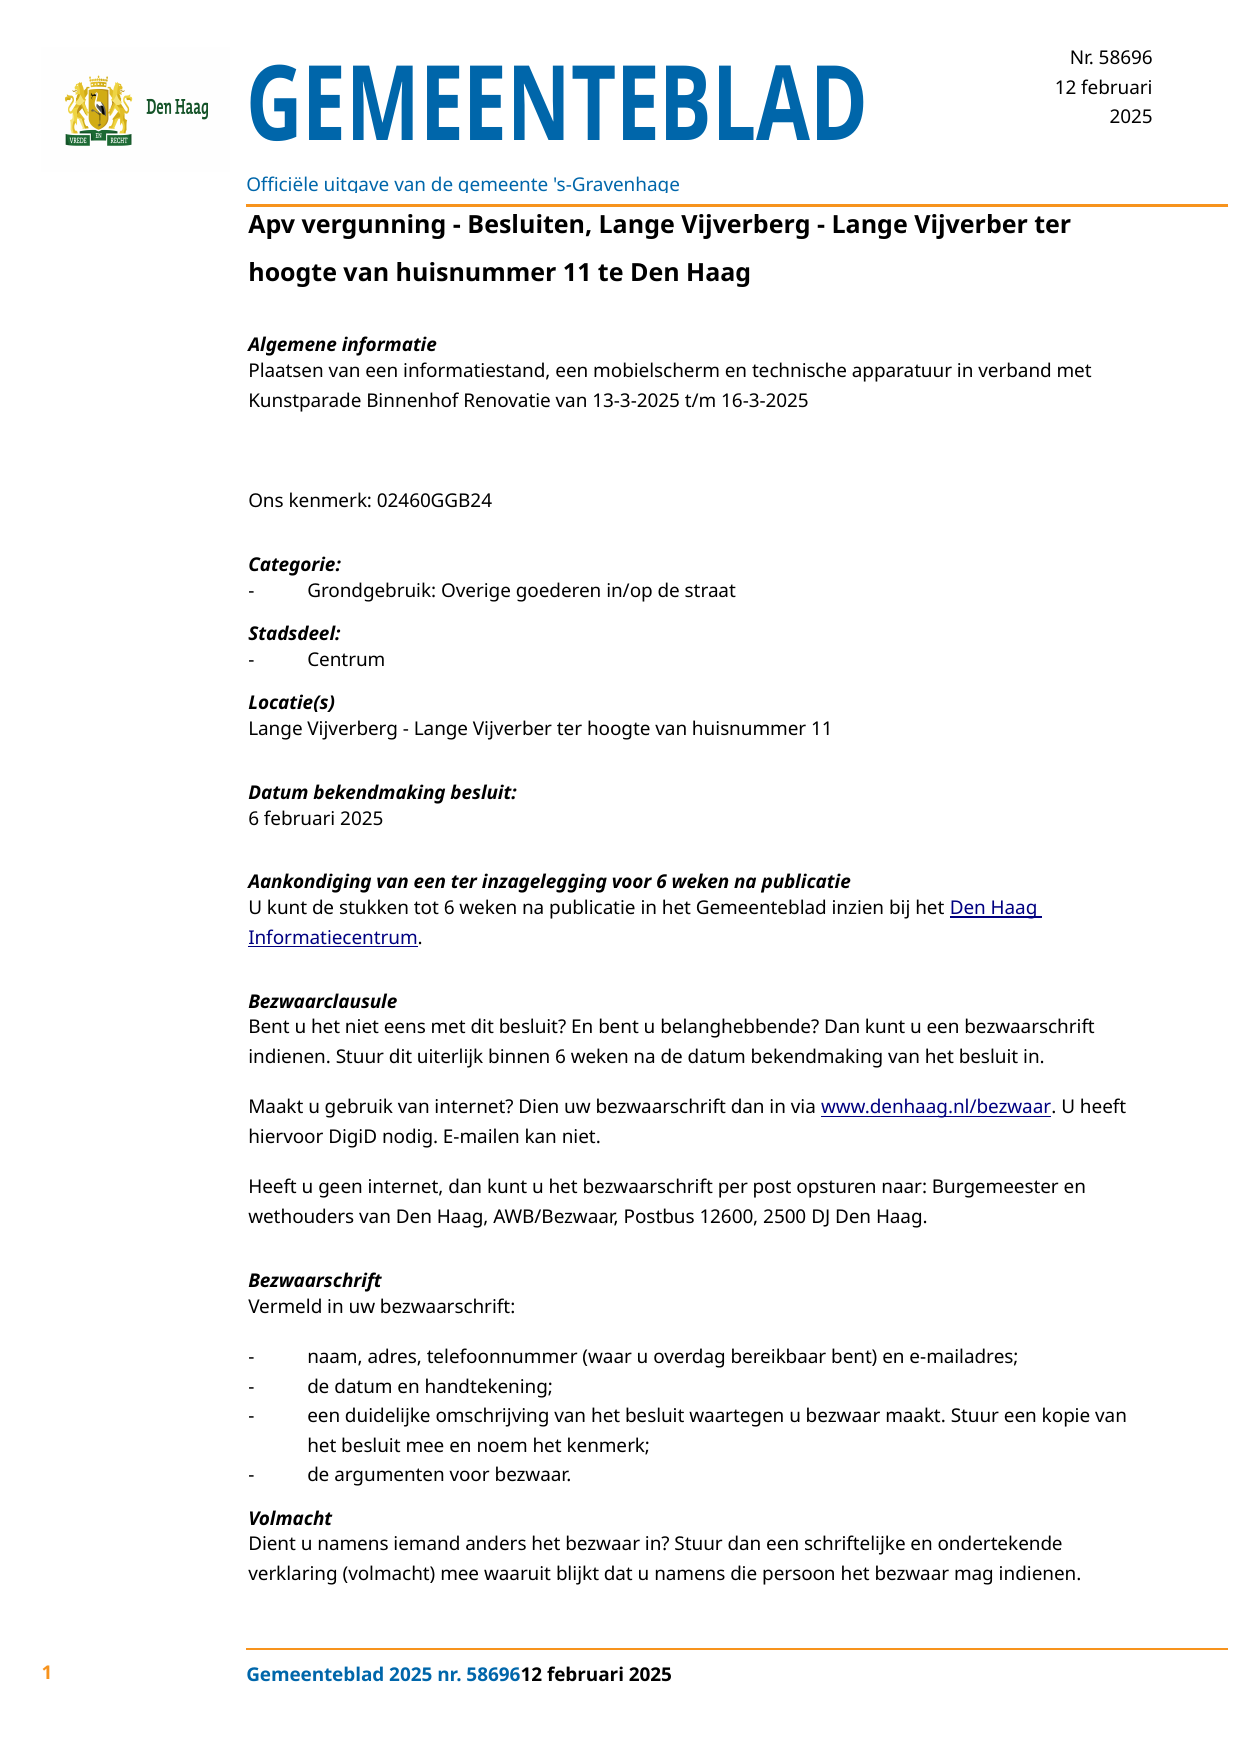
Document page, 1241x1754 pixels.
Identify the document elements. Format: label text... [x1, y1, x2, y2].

list de argumenten voor bezwaar. [248, 1462, 1152, 1487]
text 6 februari 2025 [248, 805, 1152, 830]
text Bezwaarclausule [248, 988, 1152, 1014]
list naam, adres, telefoonnummer (waar u overdag bereikbaar bent) en e-mailadres; [248, 1343, 1152, 1369]
text Lange Vijverberg - Lange Vijverber ter hoogte van huisnummer 11 [248, 715, 1152, 741]
text Plaatsen van een informatiestand, een mobielscherm en technische apparatuur in verband met Kunstparade Binnenhof Renovatie van 13-3-2025 t/m 16-3-2025 [248, 357, 1152, 412]
text Bent u het niet eens met dit besluit? En bent u belanghebbende? Dan kunt u een bezwaarschrift indienen. Stuur dit uiterlijk binnen 6 weken na de datum bekendmaking van het besluit in. [248, 1014, 1152, 1069]
text Maakt u gebruik van internet? Dien uw bezwaarschrift dan in via www.denhaag.nl/bezwaar. U heeft hiervoor DigiD nodig. E-mailen kan niet. [248, 1094, 1152, 1149]
text Vermeld in uw bezwaarschrift: [248, 1293, 1152, 1319]
list de datum en handtekening; [248, 1373, 1152, 1399]
text Algemene informatie [248, 331, 1152, 357]
text Apv vergunning - Besluiten, Lange Vijverberg - Lange Vijverber ter hoogte van huisnummer 11 te Den Haag [248, 207, 1152, 288]
picture [41, 47, 231, 172]
text Aankondiging van een ter inzagelegging voor 6 weken na publicatie [248, 869, 1152, 894]
text Categorie: [248, 552, 1152, 577]
text Datum bekendmaking besluit: [248, 779, 1152, 805]
text Stadsdeel: [248, 620, 1152, 646]
list Grondgebruik: Overige goederen in/op de straat [248, 577, 1152, 603]
text Bezwaarschrift [248, 1267, 1152, 1293]
text Dient u namens iemand anders het bezwaar in? Stuur dan een schriftelijke en ondertekende verklaring (volmacht) mee waaruit blijkt dat u namens die persoon het bezwaar mag indienen. [248, 1531, 1152, 1586]
list Centrum [248, 646, 1152, 672]
text U kunt de stukken tot 6 weken na publicatie in het Gemeenteblad inzien bij het Den Haag Informatiecentrum. [248, 894, 1152, 950]
text Locatie(s) [248, 689, 1152, 715]
text Ons kenmerk: 02460GGB24 [248, 488, 1152, 513]
list een duidelijke omschrijving van het besluit waartegen u bezwaar maakt. Stuur een kopie van het besluit mee en noem het kenmerk; [248, 1402, 1152, 1458]
text Volmacht [248, 1505, 1152, 1531]
text Heeft u geen internet, dan kunt u het bezwaarschrift per post opsturen naar: Burgemeester en wethouders van Den Haag, AWB/Bezwaar, Postbus 12600, 2500 DJ Den Haag. [248, 1174, 1152, 1229]
